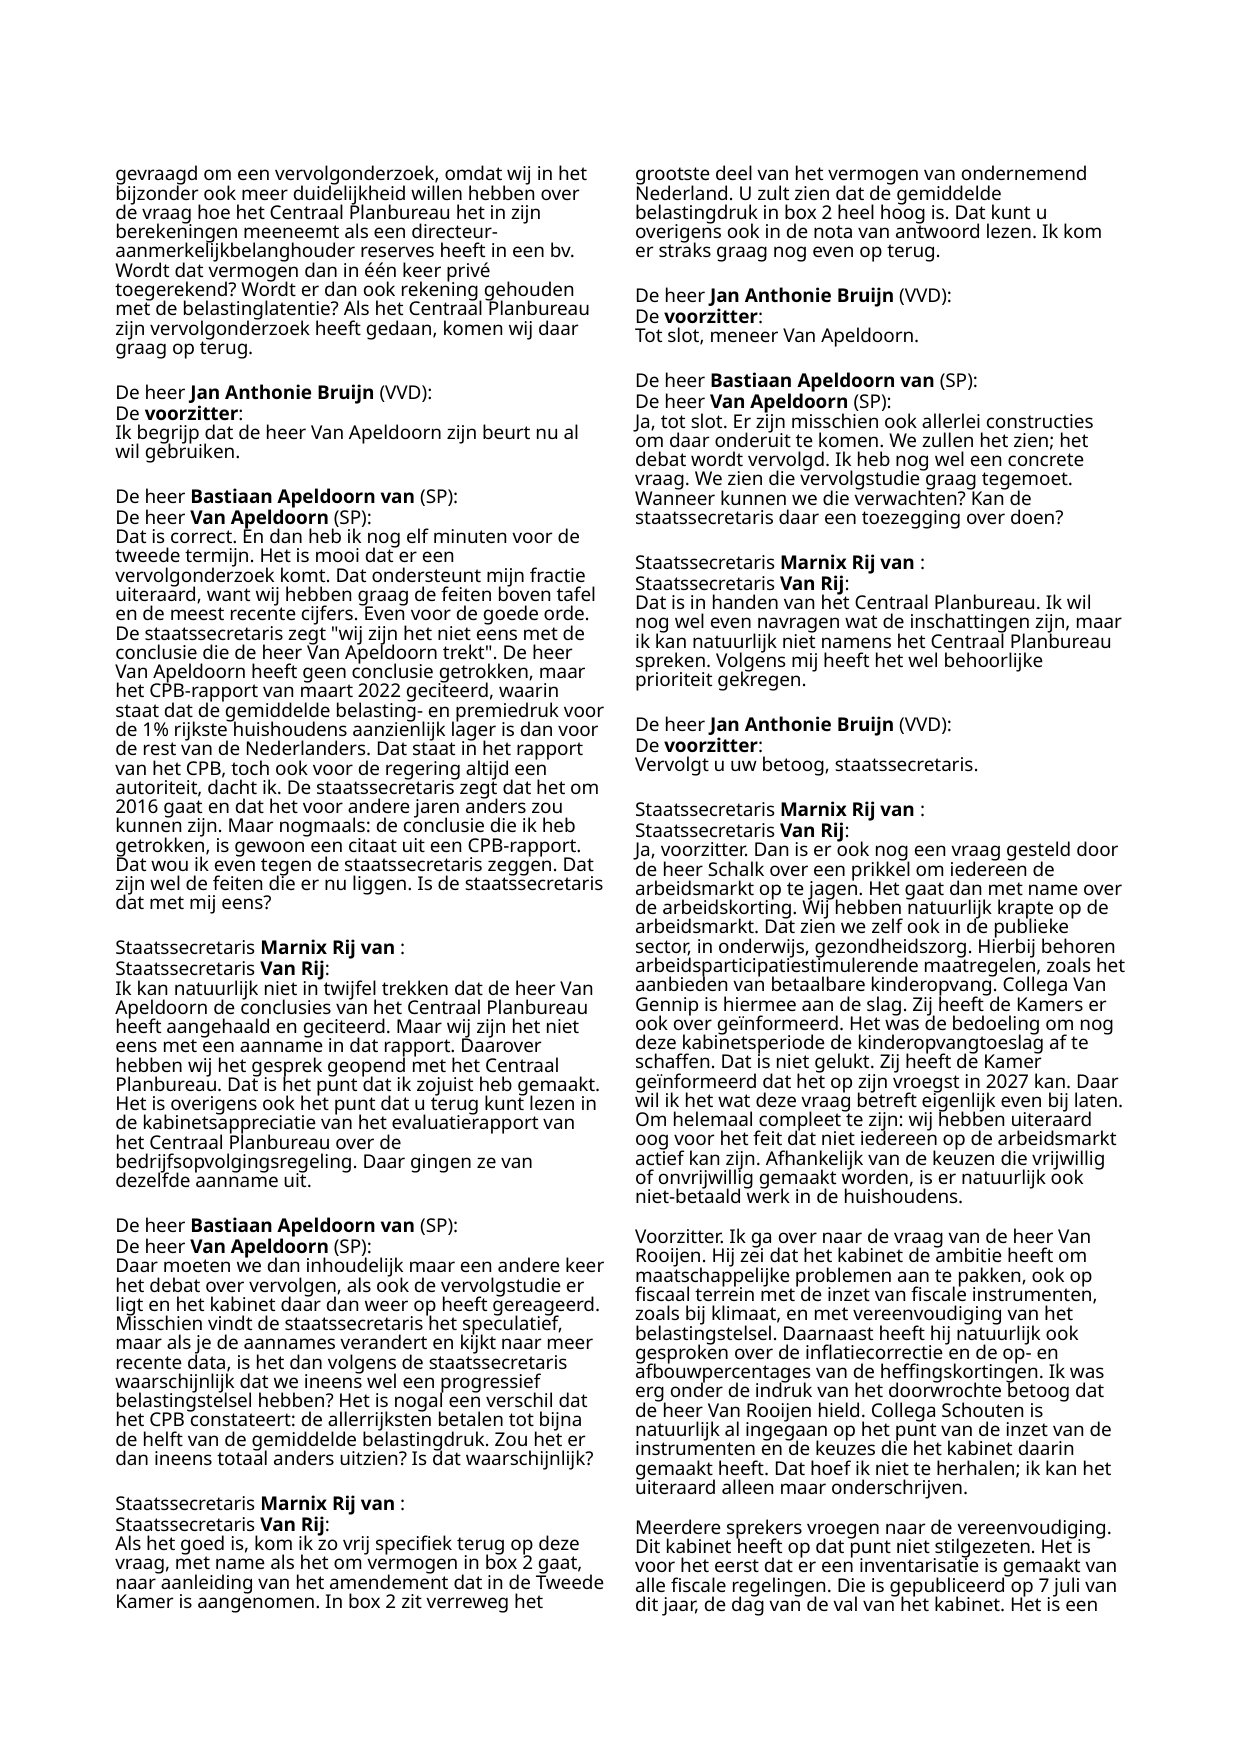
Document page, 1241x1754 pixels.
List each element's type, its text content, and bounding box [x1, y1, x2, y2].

text De heer Jan Anthonie Bruijn (VVD): [635, 282, 1125, 308]
text Ja, voorzitter. Dan is er ook nog een vraag gesteld door de heer Schalk over een prikkel om iedereen de arbeidsmarkt op te jagen. Het gaat dan met name over de arbeidskorting. Wij hebben natuurlijk krapte op de arbeidsmarkt. Dat zien we zelf ook in de publieke sector, in onderwijs, gezondheidszorg. Hierbij behoren arbeidsparticipatiestimulerende maatregelen, zoals het aanbieden van betaalbare kinderopvang. Collega Van Gennip is hiermee aan de slag. Zij heeft de Kamers er ook over geïnformeerd. Het was de bedoeling om nog deze kabinetsperiode de kinderopvangtoeslag af te schaffen. Dat is niet gelukt. Zij heeft de Kamer geïnformeerd dat het op zijn vroegst in 2027 kan. Daar wil ik het wat deze vraag betreft eigenlijk even bij laten. Om helemaal compleet te zijn: wij hebben uiteraard oog voor het feit dat niet iedereen op de arbeidsmarkt actief kan zijn. Afhankelijk van de keuzen die vrijwillig of onvrijwillig gemaakt worden, is er natuurlijk ook niet-betaald werk in de huishoudens. [635, 841, 1125, 1207]
text Ik begrijp dat de heer Van Apeldoorn zijn beurt nu al wil gebruiken. [115, 424, 605, 462]
text De heer Jan Anthonie Bruijn (VVD): [115, 379, 605, 404]
text De heer Bastiaan Apeldoorn van (SP): [635, 368, 1125, 393]
text Staatssecretaris Marnix Rij van : [635, 549, 1125, 575]
text Staatssecretaris Van Rij: [635, 575, 1125, 594]
text Staatssecretaris Marnix Rij van : [635, 796, 1125, 822]
text Staatssecretaris Marnix Rij van : [115, 934, 605, 960]
text Daar moeten we dan inhoudelijk maar een andere keer het debat over vervolgen, als ook de vervolgstudie er ligt en het kabinet daar dan weer op heeft gereageerd. Misschien vindt de staatssecretaris het speculatief, maar als je de aannames verandert en kijkt naar meer recente data, is het dan volgens de staatssecretaris waarschijnlijk dat we ineens wel een progressief belastingstelsel hebben? Het is nogal een verschil dat het CPB constateert: de allerrijksten betalen tot bijna de helft van de gemiddelde belastingdruk. Zou het er dan ineens totaal anders uitzien? Is dat waarschijnlijk? [115, 1257, 605, 1469]
text Staatssecretaris Van Rij: [635, 822, 1125, 841]
text Dat is correct. En dan heb ik nog elf minuten voor de tweede termijn. Het is mooi dat er een vervolgonderzoek komt. Dat ondersteunt mijn fractie uiteraard, want wij hebben graag de feiten boven tafel en de meest recente cijfers. Even voor de goede orde. De staatssecretaris zegt "wij zijn het niet eens met de conclusie die de heer Van Apeldoorn trekt". De heer Van Apeldoorn heeft geen conclusie getrokken, maar het CPB-rapport van maart 2022 geciteerd, waarin staat dat de gemiddelde belasting- en premiedruk voor de 1% rijkste huishoudens aanzienlijk lager is dan voor de rest van de Nederlanders. Dat staat in het rapport van het CPB, toch ook voor de regering altijd een autoriteit, dacht ik. De staatssecretaris zegt dat het om 2016 gaat en dat het voor andere jaren anders zou kunnen zijn. Maar nogmaals: de conclusie die ik heb getrokken, is gewoon een citaat uit een CPB-rapport. Dat wou ik even tegen de staatssecretaris zeggen. Dat zijn wel de feiten die er nu liggen. Is de staatssecretaris dat met mij eens? [115, 528, 605, 914]
text Vervolgt u uw betoog, staatssecretaris. [635, 756, 1125, 776]
text Dat is in handen van het Centraal Planbureau. Ik wil nog wel even navragen wat de inschattingen zijn, maar ik kan natuurlijk niet namens het Centraal Planbureau spreken. Volgens mij heeft het wel behoorlijke prioriteit gekregen. [635, 594, 1125, 690]
text Als het goed is, kom ik zo vrij specifiek terug op deze vraag, met name als het om vermogen in box 2 gaat, naar aanleiding van het amendement dat in de Tweede Kamer is aangenomen. In box 2 zit verreweg het [115, 1535, 605, 1612]
text De voorzitter: [635, 737, 1125, 756]
text Staatssecretaris Marnix Rij van : [115, 1490, 605, 1516]
text De voorzitter: [635, 308, 1125, 327]
text Staatssecretaris Van Rij: [115, 1516, 605, 1535]
text De heer Van Apeldoorn (SP): [115, 509, 605, 528]
text Meerdere sprekers vroegen naar de vereenvoudiging. Dit kabinet heeft op dat punt niet stilgezeten. Het is voor het eerst dat er een inventarisatie is gemaakt van alle fiscale regelingen. Die is gepubliceerd op 7 juli van dit jaar, de dag van de val van het kabinet. Het is een [635, 1519, 1125, 1615]
text Ja, tot slot. Er zijn misschien ook allerlei constructies om daar onderuit te komen. We zullen het zien; het debat wordt vervolgd. Ik heb nog wel een concrete vraag. We zien die vervolgstudie graag tegemoet. Wanneer kunnen we die verwachten? Kan de staatssecretaris daar een toezegging over doen? [635, 413, 1125, 528]
text De heer Jan Anthonie Bruijn (VVD): [635, 711, 1125, 737]
text Ik kan natuurlijk niet in twijfel trekken dat de heer Van Apeldoorn de conclusies van het Centraal Planbureau heeft aangehaald en geciteerd. Maar wij zijn het niet eens met een aanname in dat rapport. Daarover hebben wij het gesprek geopend met het Centraal Planbureau. Dat is het punt dat ik zojuist heb gemaakt. Het is overigens ook het punt dat u terug kunt lezen in de kabinetsappreciatie van het evaluatierapport van het Centraal Planbureau over de bedrijfsopvolgingsregeling. Daar gingen ze van dezelfde aanname uit. [115, 979, 605, 1191]
text Voorzitter. Ik ga over naar de vraag van de heer Van Rooijen. Hij zei dat het kabinet de ambitie heeft om maatschappelijke problemen aan te pakken, ook op fiscaal terrein met de inzet van fiscale instrumenten, zoals bij klimaat, en met vereenvoudiging van het belastingstelsel. Daarnaast heeft hij natuurlijk ook gesproken over de inflatiecorrectie en de op- en afbouwpercentages van de heffingskortingen. Ik was erg onder de indruk van het doorwrochte betoog dat de heer Van Rooijen hield. Collega Schouten is natuurlijk al ingegaan op het punt van de inzet van de instrumenten en de keuzes die het kabinet daarin gemaakt heeft. Dat hoef ik niet te herhalen; ik kan het uiteraard alleen maar onderschrijven. [635, 1228, 1125, 1498]
text Staatssecretaris Van Rij: [115, 960, 605, 979]
text De heer Van Apeldoorn (SP): [635, 393, 1125, 413]
text De heer Van Apeldoorn (SP): [115, 1238, 605, 1257]
text De voorzitter: [115, 404, 605, 424]
text gevraagd om een vervolgonderzoek, omdat wij in het bijzonder ook meer duidelijkheid willen hebben over de vraag hoe het Centraal Planbureau het in zijn berekeningen meeneemt als een directeur-aanmerkelijkbelanghouder reserves heeft in een bv. Wordt dat vermogen dan in één keer privé toegerekend? Wordt er dan ook rekening gehouden met de belastinglatentie? Als het Centraal Planbureau zijn vervolgonderzoek heeft gedaan, komen wij daar graag op terug. [115, 165, 605, 358]
text Tot slot, meneer Van Apeldoorn. [635, 327, 1125, 347]
text grootste deel van het vermogen van ondernemend Nederland. U zult zien dat de gemiddelde belastingdruk in box 2 heel hoog is. Dat kunt u overigens ook in de nota van antwoord lezen. Ik kom er straks graag nog even op terug. [635, 165, 1125, 262]
text De heer Bastiaan Apeldoorn van (SP): [115, 483, 605, 509]
text De heer Bastiaan Apeldoorn van (SP): [115, 1212, 605, 1238]
